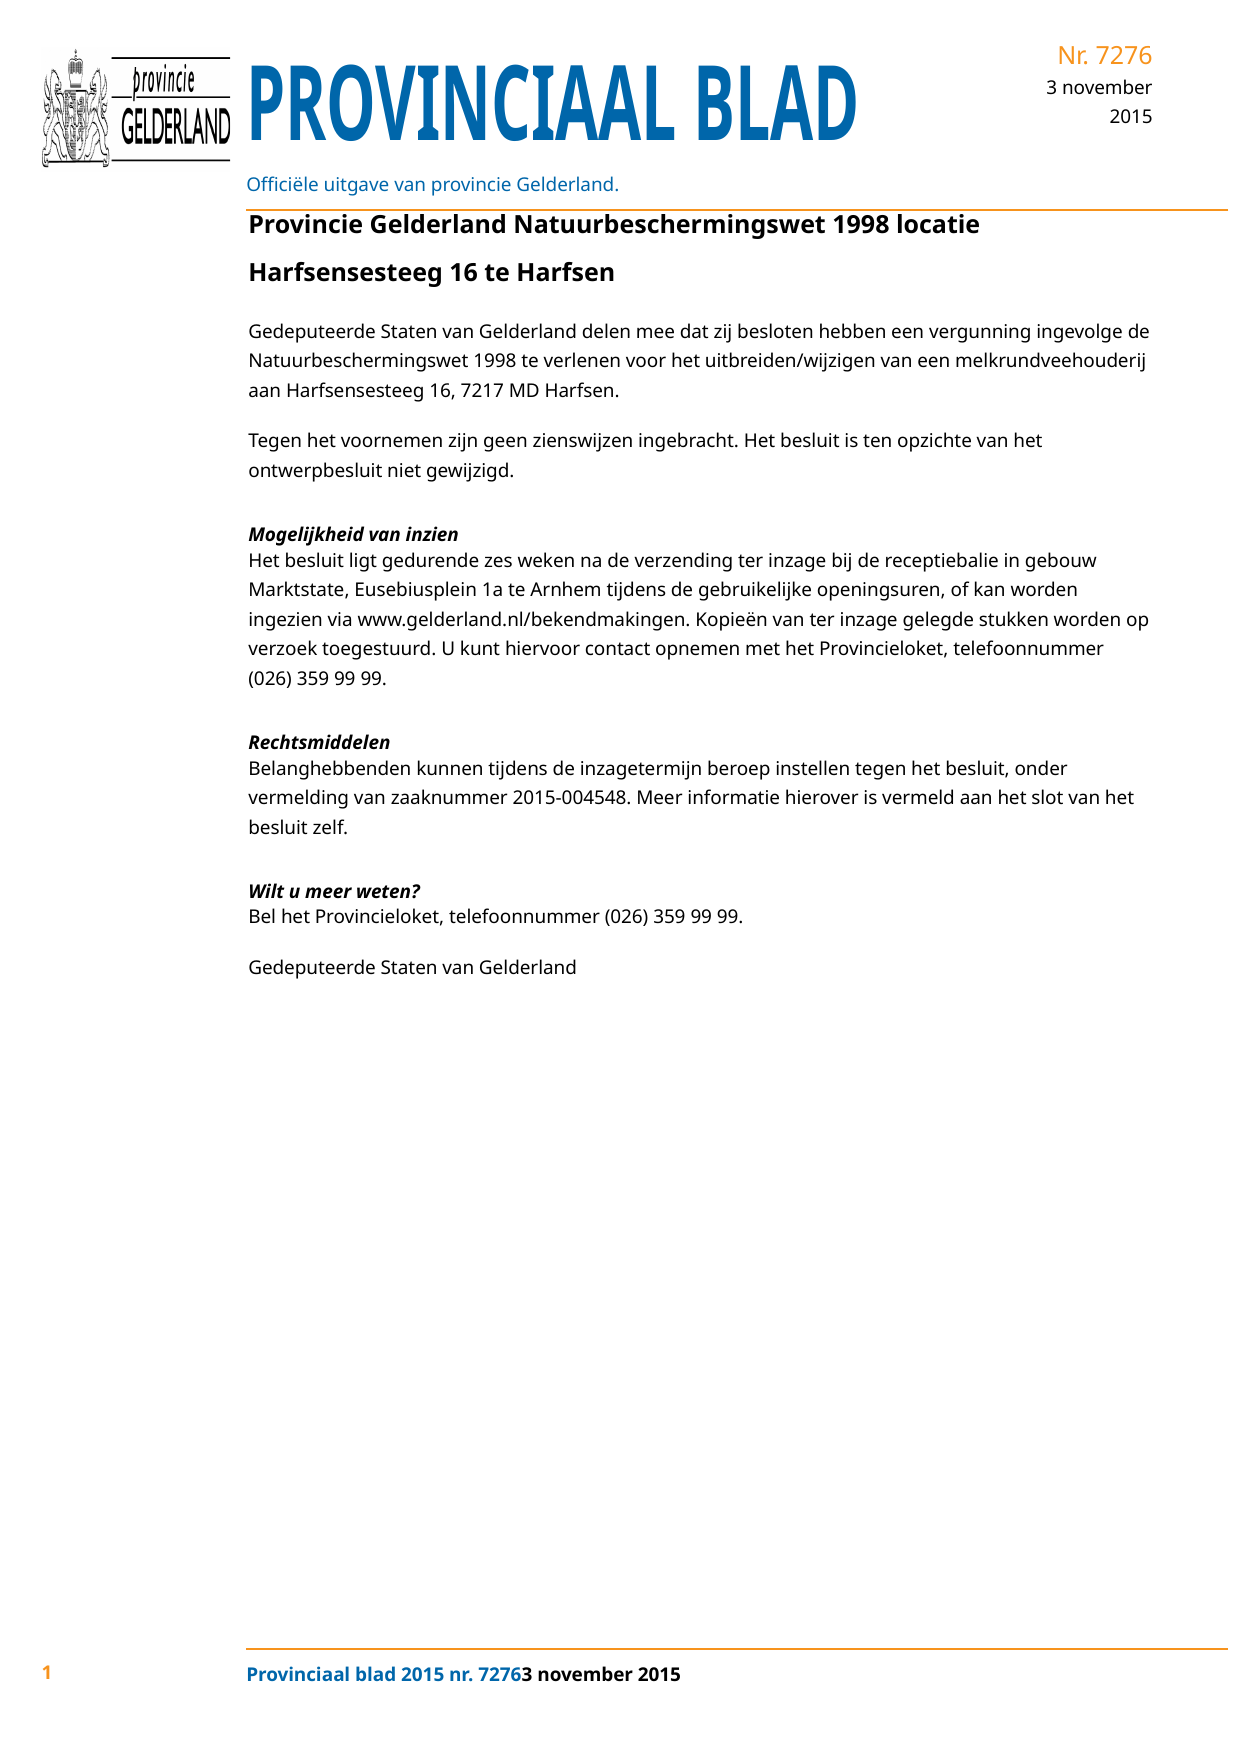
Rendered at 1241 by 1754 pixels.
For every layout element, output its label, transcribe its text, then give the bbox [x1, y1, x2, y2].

text Bel het Provincieloket, telefoonnummer (026) 359 99 99. [248, 904, 1152, 929]
text Belanghebbenden kunnen tijdens de inzagetermijn beroep instellen tegen het besluit, onder vermelding van zaaknummer 2015-004548. Meer informatie hierover is vermeld aan het slot van het besluit zelf. [248, 755, 1152, 840]
text Mogelijkheid van inzien [248, 521, 1152, 547]
text Provincie Gelderland Natuurbeschermingswet 1998 locatie Harfsensesteeg 16 te Harfsen [248, 211, 1152, 288]
text Gedeputeerde Staten van Gelderland delen mee dat zij besloten hebben een vergunning ingevolge de Natuurbeschermingswet 1998 te verlenen voor het uitbreiden/wijzigen van een melkrundveehouderij aan Harfsensesteeg 16, 7217 MD Harfsen. [248, 318, 1152, 403]
text Tegen het voornemen zijn geen zienswijzen ingebracht. Het besluit is ten opzichte van het ontwerpbesluit niet gewijzigd. [248, 427, 1152, 483]
text Het besluit ligt gedurende zes weken na de verzending ter inzage bij de receptiebalie in gebouw Marktstate, Eusebiusplein 1a te Arnhem tijdens de gebruikelijke openingsuren, of kan worden ingezien via www.gelderland.nl/bekendmakingen. Kopieën van ter inzage gelegde stukken worden op verzoek toegestuurd. U kunt hiervoor contact opnemen met het Provincieloket, telefoonnummer (026) 359 99 99. [248, 547, 1152, 691]
text Gedeputeerde Staten van Gelderland [248, 954, 1152, 980]
text Wilt u meer weten? [248, 878, 1152, 904]
picture [41, 47, 231, 172]
text Rechtsmiddelen [248, 729, 1152, 755]
